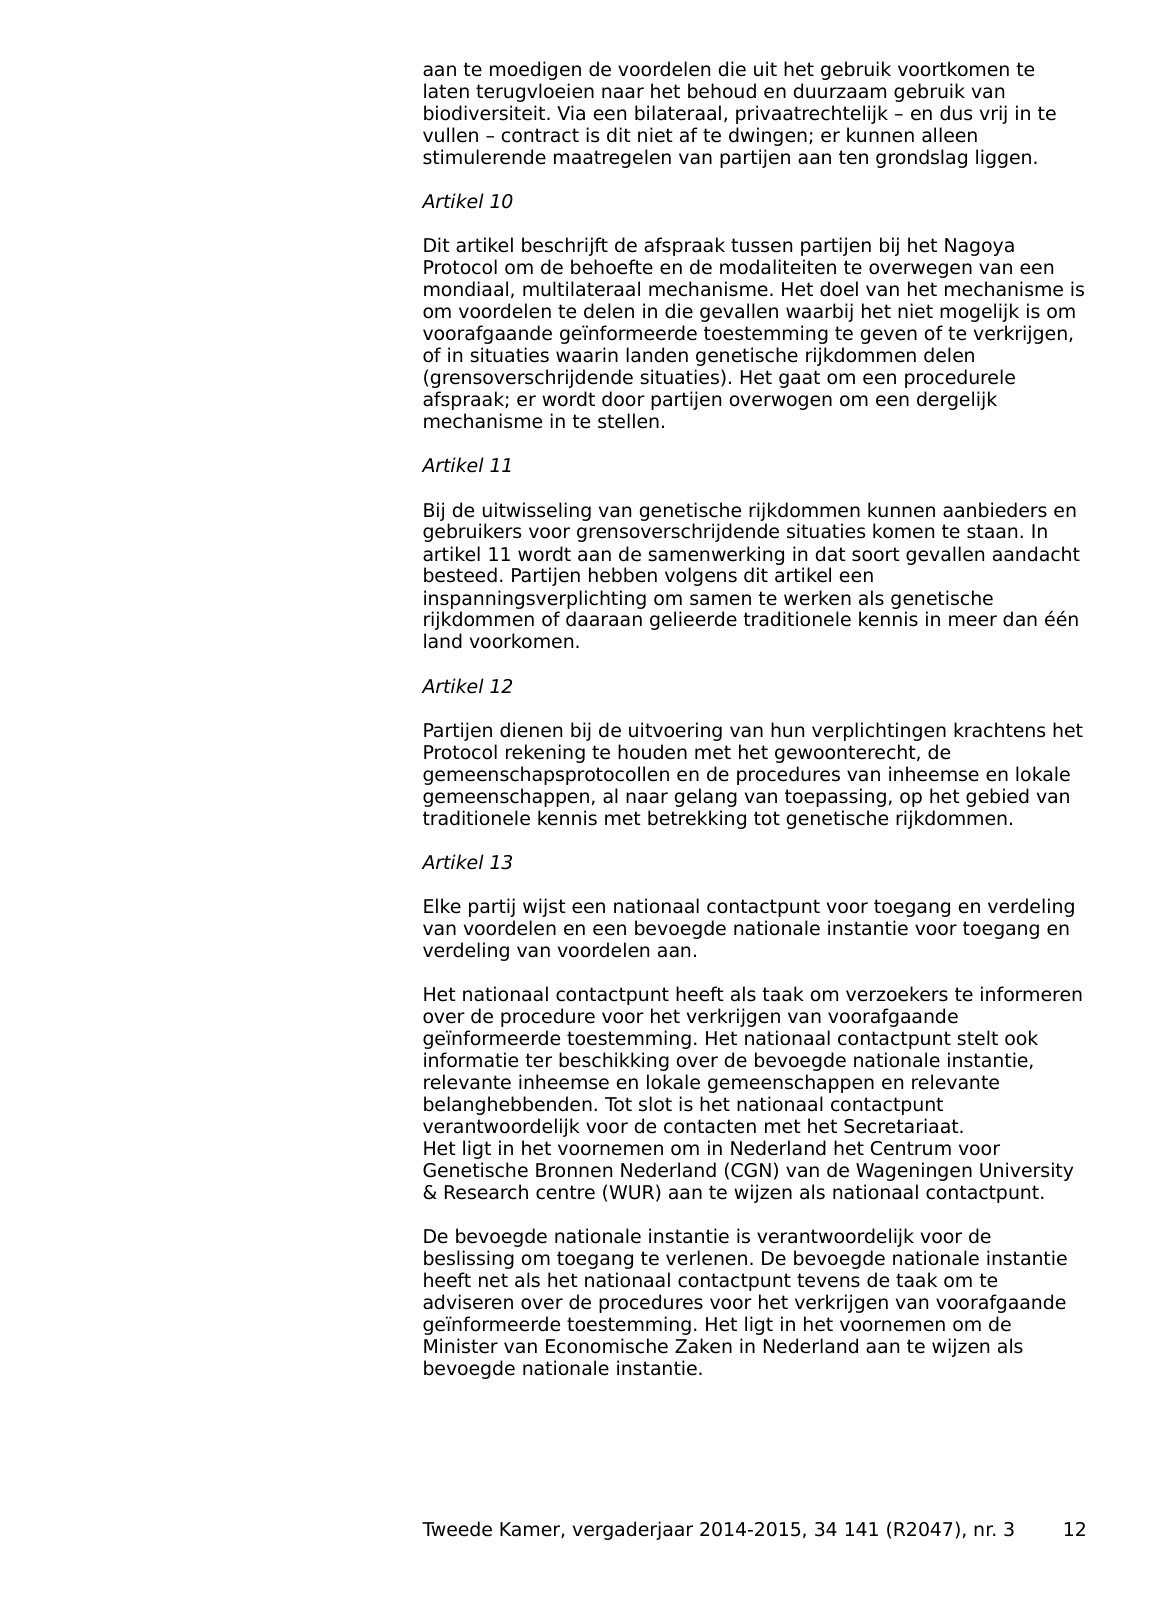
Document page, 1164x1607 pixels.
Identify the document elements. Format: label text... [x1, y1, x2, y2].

text Partijen dienen bij de uitvoering van hun verplichtingen krachtens het Protocol rekening te houden met het gewoonterecht, de gemeenschapsprotocollen en de procedures van inheemse en lokale gemeenschappen, al naar gelang van toepassing, op het gebied van traditionele kennis met betrekking tot genetische rijkdommen. [422, 720, 1087, 829]
text Het ligt in het voornemen om in Nederland het Centrum voor Genetische Bronnen Nederland (CGN) van de Wageningen University & Research centre (WUR) aan te wijzen als nationaal contactpunt. [422, 1138, 1087, 1204]
subtitle Artikel 13 [422, 852, 1087, 874]
subtitle Artikel 11 [422, 455, 1087, 477]
text Bij de uitwisseling van genetische rijkdommen kunnen aanbieders en gebruikers voor grensoverschrijdende situaties komen te staan. In artikel 11 wordt aan de samenwerking in dat soort gevallen aandacht besteed. Partijen hebben volgens dit artikel een inspanningsverplichting om samen te werken als genetische rijkdommen of daaraan gelieerde traditionele kennis in meer dan één land voorkomen. [422, 499, 1087, 653]
text Dit artikel beschrijft de afspraak tussen partijen bij het Nagoya Protocol om de behoefte en de modaliteiten te overwegen van een mondiaal, multilateraal mechanisme. Het doel van het mechanisme is om voordelen te delen in die gevallen waarbij het niet mogelijk is om voorafgaande geïnformeerde toestemming te geven of te verkrijgen, of in situaties waarin landen genetische rijkdommen delen (grensoverschrijdende situaties). Het gaat om een procedurele afspraak; er wordt door partijen overwogen om een dergelijk mechanisme in te stellen. [422, 235, 1087, 433]
text Het nationaal contactpunt heeft als taak om verzoekers te informeren over de procedure voor het verkrijgen van voorafgaande geïnformeerde toestemming. Het nationaal contactpunt stelt ook informatie ter beschikking over de bevoegde nationale instantie, relevante inheemse en lokale gemeenschappen en relevante belanghebbenden. Tot slot is het nationaal contactpunt verantwoordelijk voor de contacten met het Secretariaat. [422, 984, 1087, 1138]
subtitle Artikel 12 [422, 676, 1087, 697]
text Elke partij wijst een nationaal contactpunt voor toegang en verdeling van voordelen en een bevoegde nationale instantie voor toegang en verdeling van voordelen aan. [422, 896, 1087, 962]
subtitle Artikel 10 [422, 191, 1087, 213]
text De bevoegde nationale instantie is verantwoordelijk voor de beslissing om toegang te verlenen. De bevoegde nationale instantie heeft net als het nationaal contactpunt tevens de taak om te adviseren over de procedures voor het verkrijgen van voorafgaande geïnformeerde toestemming. Het ligt in het voornemen om de Minister van Economische Zaken in Nederland aan te wijzen als bevoegde nationale instantie. [422, 1226, 1087, 1380]
text aan te moedigen de voordelen die uit het gebruik voortkomen te laten terugvloeien naar het behoud en duurzaam gebruik van biodiversiteit. Via een bilateraal, privaatrechtelijk – en dus vrij in te vullen – contract is dit niet af te dwingen; er kunnen alleen stimulerende maatregelen van partijen aan ten grondslag liggen. [422, 59, 1087, 169]
